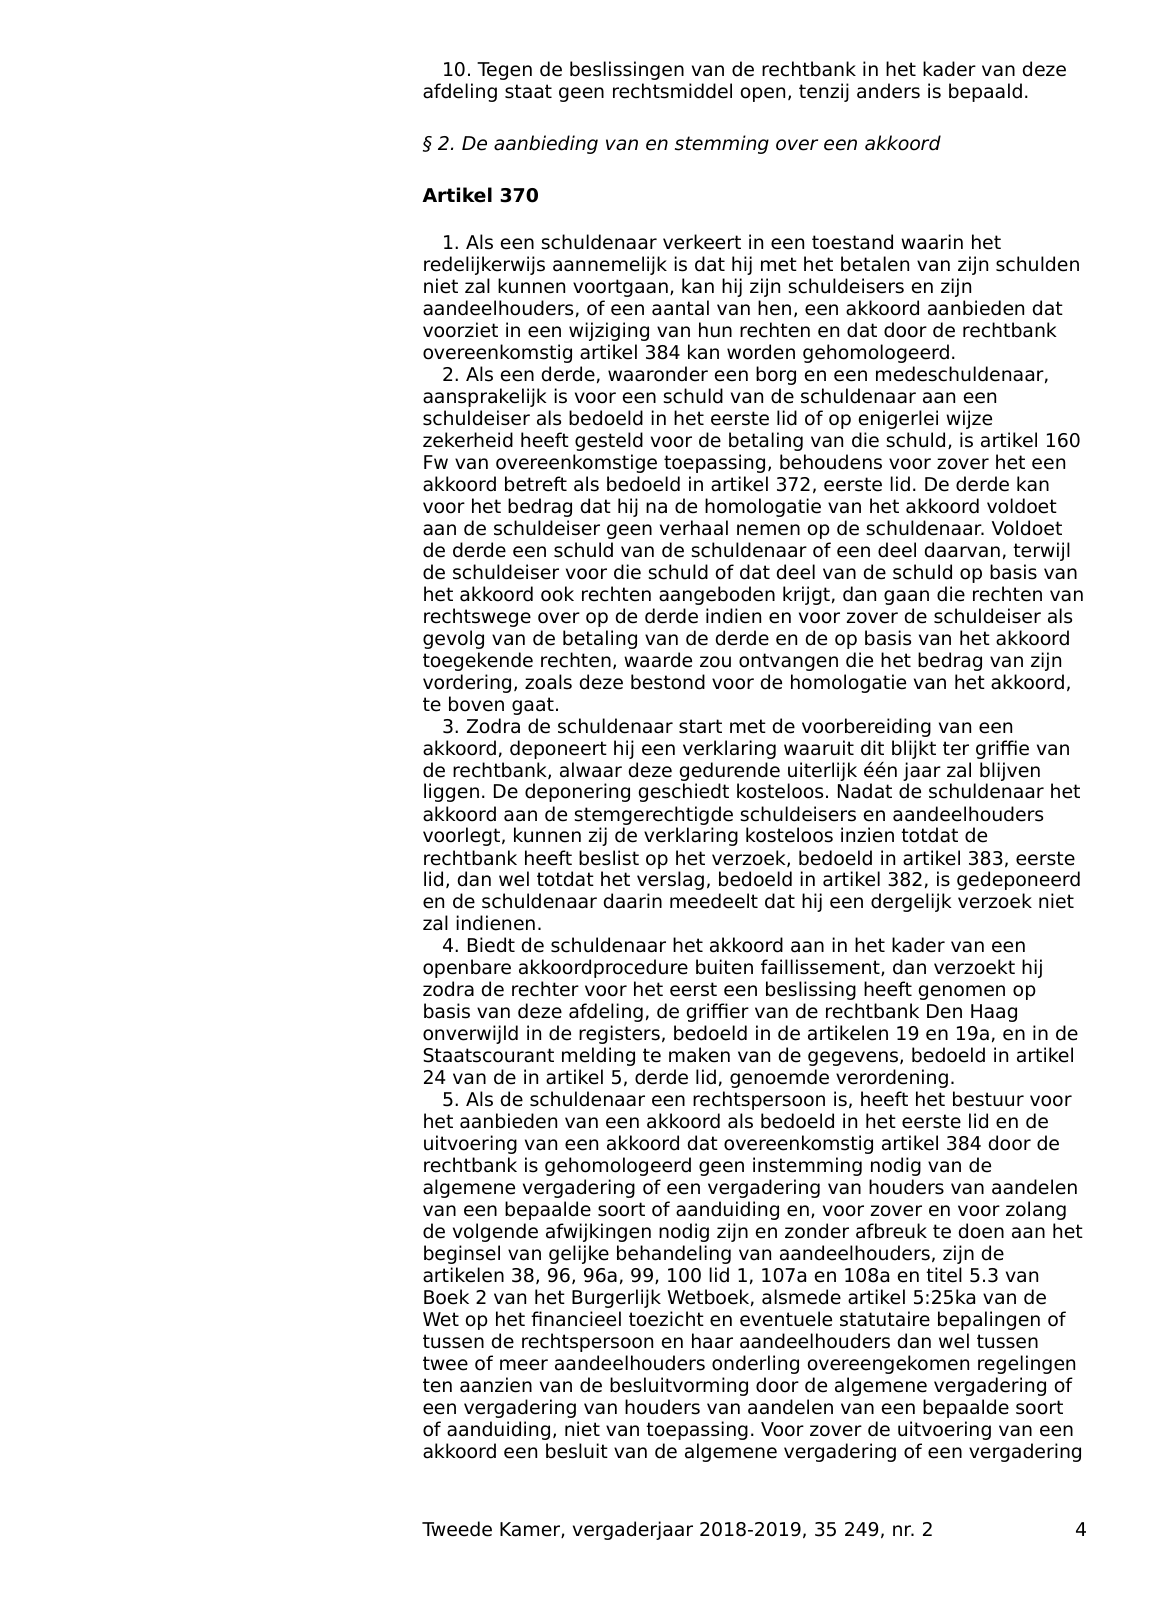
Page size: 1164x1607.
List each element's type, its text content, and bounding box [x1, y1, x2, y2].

text 5. Als de schuldenaar een rechtspersoon is, heeft het bestuur voor het aanbieden van een akkoord als bedoeld in het eerste lid en de uitvoering van een akkoord dat overeenkomstig artikel 384 door de rechtbank is gehomologeerd geen instemming nodig van de algemene vergadering of een vergadering van houders van aandelen van een bepaalde soort of aanduiding en, voor zover en voor zolang de volgende afwijkingen nodig zijn en zonder afbreuk te doen aan het beginsel van gelijke behandeling van aandeelhouders, zijn de artikelen 38, 96, 96a, 99, 100 lid 1, 107a en 108a en titel 5.3 van Boek 2 van het Burgerlijk Wetboek, alsmede artikel 5:25ka van de Wet op het financieel toezicht en eventuele statutaire bepalingen of tussen de rechtspersoon en haar aandeelhouders dan wel tussen twee of meer aandeelhouders onderling overeengekomen regelingen ten aanzien van de besluitvorming door de algemene vergadering of een vergadering van houders van aandelen van een bepaalde soort of aanduiding, niet van toepassing. Voor zover de uitvoering van een akkoord een besluit van de algemene vergadering of een vergadering [422, 1089, 1087, 1463]
text 4. Biedt de schuldenaar het akkoord aan in het kader van een openbare akkoordprocedure buiten faillissement, dan verzoekt hij zodra de rechter voor het eerst een beslissing heeft genomen op basis van deze afdeling, de griffier van de rechtbank Den Haag onverwijld in de registers, bedoeld in de artikelen 19 en 19a, en in de Staatscourant melding te maken van de gegevens, bedoeld in artikel 24 van de in artikel 5, derde lid, genoemde verordening. [422, 935, 1087, 1089]
subtitle § 2. De aanbieding van en stemming over een akkoord [422, 133, 1087, 155]
text 10. Tegen de beslissingen van de rechtbank in het kader van deze afdeling staat geen rechtsmiddel open, tenzij anders is bepaald. [422, 59, 1087, 103]
text 1. Als een schuldenaar verkeert in een toestand waarin het redelijkerwijs aannemelijk is dat hij met het betalen van zijn schulden niet zal kunnen voortgaan, kan hij zijn schuldeisers en zijn aandeelhouders, of een aantal van hen, een akkoord aanbieden dat voorziet in een wijziging van hun rechten en dat door de rechtbank overeenkomstig artikel 384 kan worden gehomologeerd. [422, 232, 1087, 364]
subtitle Artikel 370 [422, 185, 1087, 207]
text 3. Zodra de schuldenaar start met de voorbereiding van een akkoord, deponeert hij een verklaring waaruit dit blijkt ter griffie van de rechtbank, alwaar deze gedurende uiterlijk één jaar zal blijven liggen. De deponering geschiedt kosteloos. Nadat de schuldenaar het akkoord aan de stemgerechtigde schuldeisers en aandeelhouders voorlegt, kunnen zij de verklaring kosteloos inzien totdat de rechtbank heeft beslist op het verzoek, bedoeld in artikel 383, eerste lid, dan wel totdat het verslag, bedoeld in artikel 382, is gedeponeerd en de schuldenaar daarin meedeelt dat hij een dergelijk verzoek niet zal indienen. [422, 716, 1087, 935]
text 2. Als een derde, waaronder een borg en een medeschuldenaar, aansprakelijk is voor een schuld van de schuldenaar aan een schuldeiser als bedoeld in het eerste lid of op enigerlei wijze zekerheid heeft gesteld voor de betaling van die schuld, is artikel 160 Fw van overeenkomstige toepassing, behoudens voor zover het een akkoord betreft als bedoeld in artikel 372, eerste lid. De derde kan voor het bedrag dat hij na de homologatie van het akkoord voldoet aan de schuldeiser geen verhaal nemen op de schuldenaar. Voldoet de derde een schuld van de schuldenaar of een deel daarvan, terwijl de schuldeiser voor die schuld of dat deel van de schuld op basis van het akkoord ook rechten aangeboden krijgt, dan gaan die rechten van rechtswege over op de derde indien en voor zover de schuldeiser als gevolg van de betaling van de derde en de op basis van het akkoord toegekende rechten, waarde zou ontvangen die het bedrag van zijn vordering, zoals deze bestond voor de homologatie van het akkoord, te boven gaat. [422, 364, 1087, 716]
